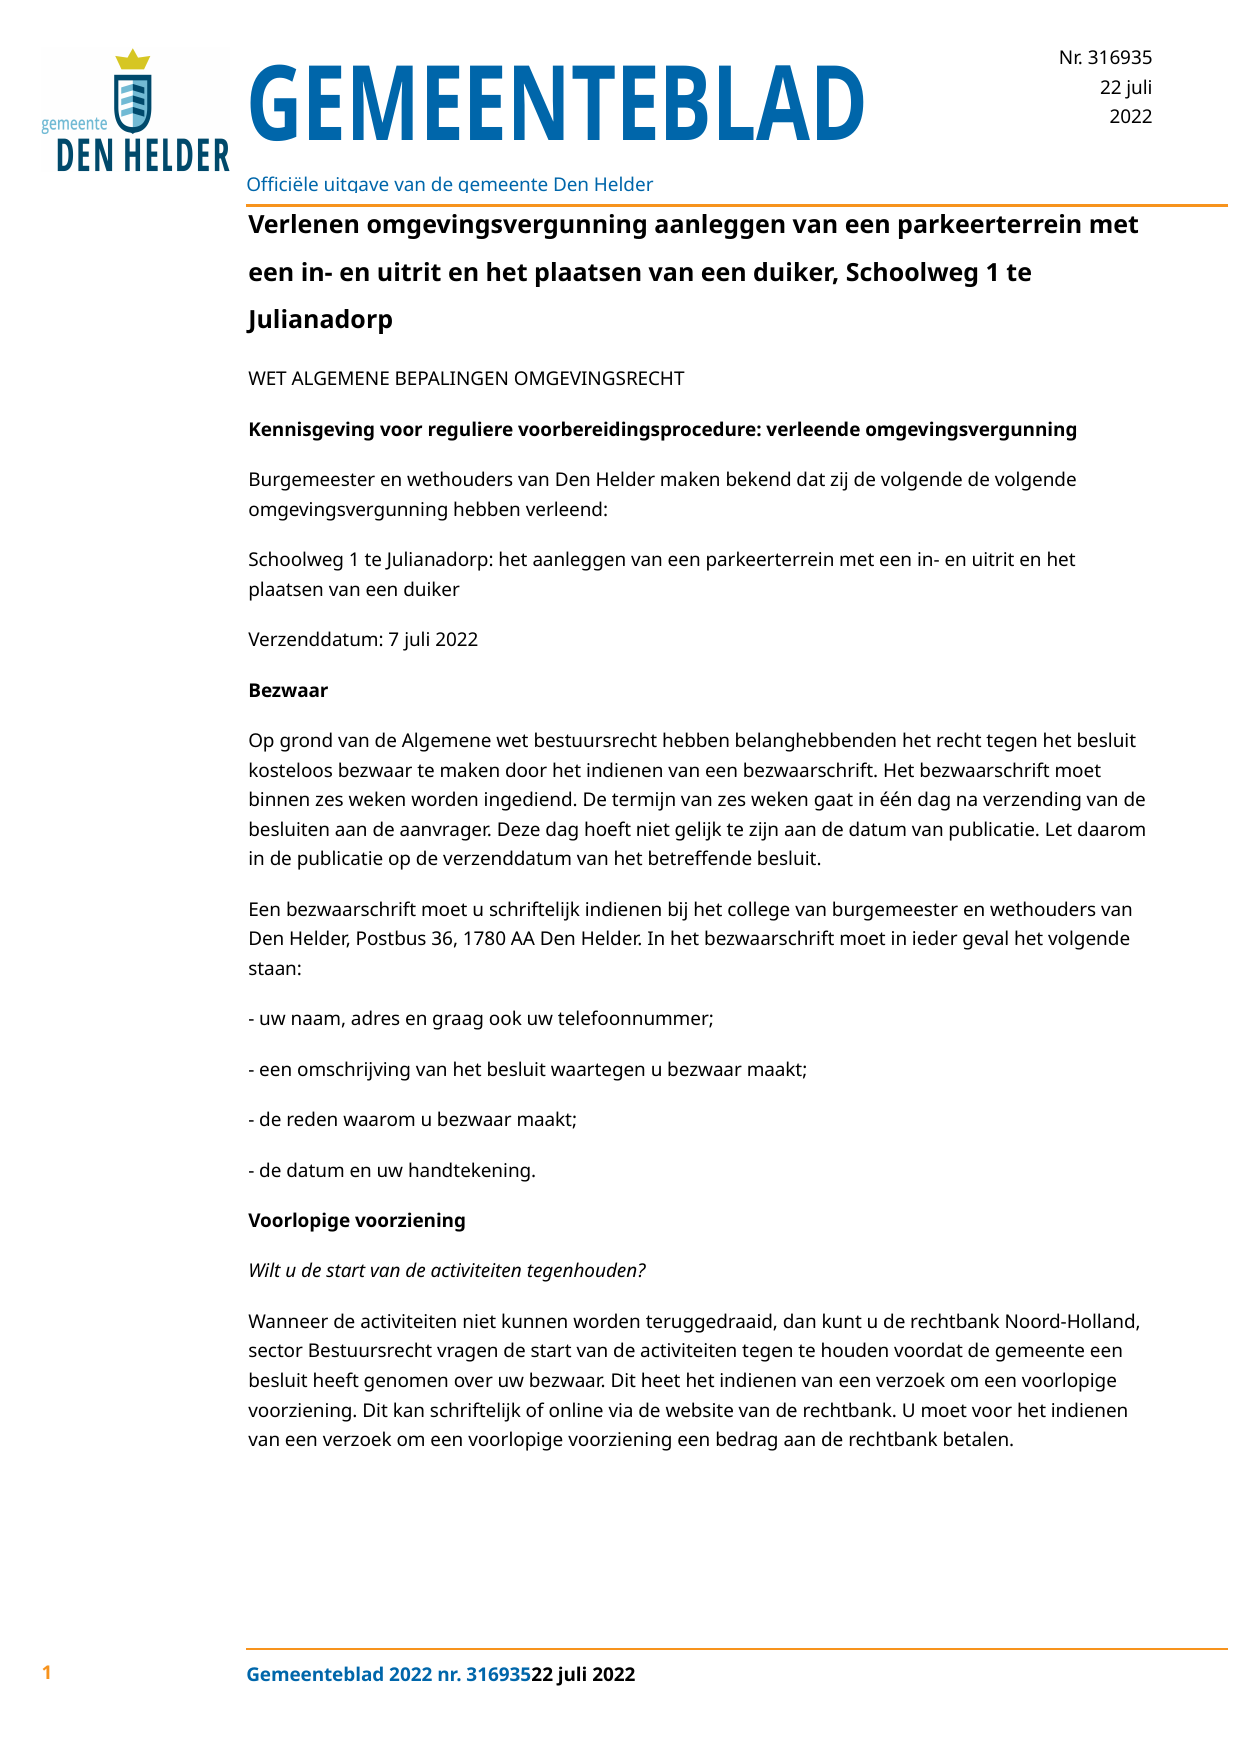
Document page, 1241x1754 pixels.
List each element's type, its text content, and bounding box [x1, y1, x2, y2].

picture [182, 144, 187, 165]
text Burgemeester en wethouders van Den Helder maken bekend dat zij de volgende de volgende omgevingsvergunning hebben verleend: [248, 466, 1152, 522]
text Verlenen omgevingsvergunning aanleggen van een parkeerterrein met een in- en uitrit en het plaatsen van een duiker, Schoolweg 1 te Julianadorp [248, 207, 1152, 336]
text - een omschrijving van het besluit waartegen u bezwaar maakt; [248, 1056, 1152, 1082]
text - de reden waarom u bezwaar maakt; [248, 1106, 1152, 1132]
picture [63, 144, 68, 165]
text Wilt u de start van de activiteiten tegenhouden? [248, 1258, 1152, 1283]
text WET ALGEMENE BEPALINGEN OMGEVINGSRECHT [248, 366, 1152, 391]
text - uw naam, adres en graag ook uw telefoonnummer; [248, 1006, 1152, 1031]
picture [41, 47, 231, 172]
text Kennisgeving voor reguliere voorbereidingsprocedure: verleende omgevingsvergunning [248, 416, 1152, 442]
text Verzenddatum: 7 juli 2022 [248, 626, 1152, 652]
text Wanneer de activiteiten niet kunnen worden teruggedraaid, dan kunt u de rechtbank Noord-Holland, sector Bestuursrecht vragen de start van de activiteiten tegen te houden voordat de gemeente een besluit heeft genomen over uw bezwaar. Dit heet het indienen van een verzoek om een voorlopige voorziening. Dit kan schriftelijk of online via de website van de rechtbank. U moet voor het indienen van een verzoek om een voorlopige voorziening een bedrag aan de rechtbank betalen. [248, 1308, 1152, 1452]
text Een bezwaarschrift moet u schriftelijk indienen bij het college van burgemeester en wethouders van Den Helder, Postbus 36, 1780 AA Den Helder. In het bezwaarschrift moet in ieder geval het volgende staan: [248, 896, 1152, 981]
text Op grond van de Algemene wet bestuursrecht hebben belanghebbenden het recht tegen het besluit kosteloos bezwaar te maken door het indienen van een bezwaarschrift. Het bezwaarschrift moet binnen zes weken worden ingediend. De termijn van zes weken gaat in één dag na verzending van de besluiten aan de aanvrager. Deze dag hoeft niet gelijk te zijn aan de datum van publicatie. Let daarom in de publicatie op de verzenddatum van het betreffende besluit. [248, 727, 1152, 871]
picture [130, 157, 135, 172]
text - de datum en uw handtekening. [248, 1157, 1152, 1182]
picture [100, 154, 106, 172]
text Voorlopige voorziening [248, 1207, 1152, 1233]
text Bezwaar [248, 677, 1152, 702]
text Schoolweg 1 te Julianadorp: het aanleggen van een parkeerterrein met een in- en uitrit en het plaatsen van een duiker [248, 546, 1152, 602]
picture [220, 160, 224, 172]
